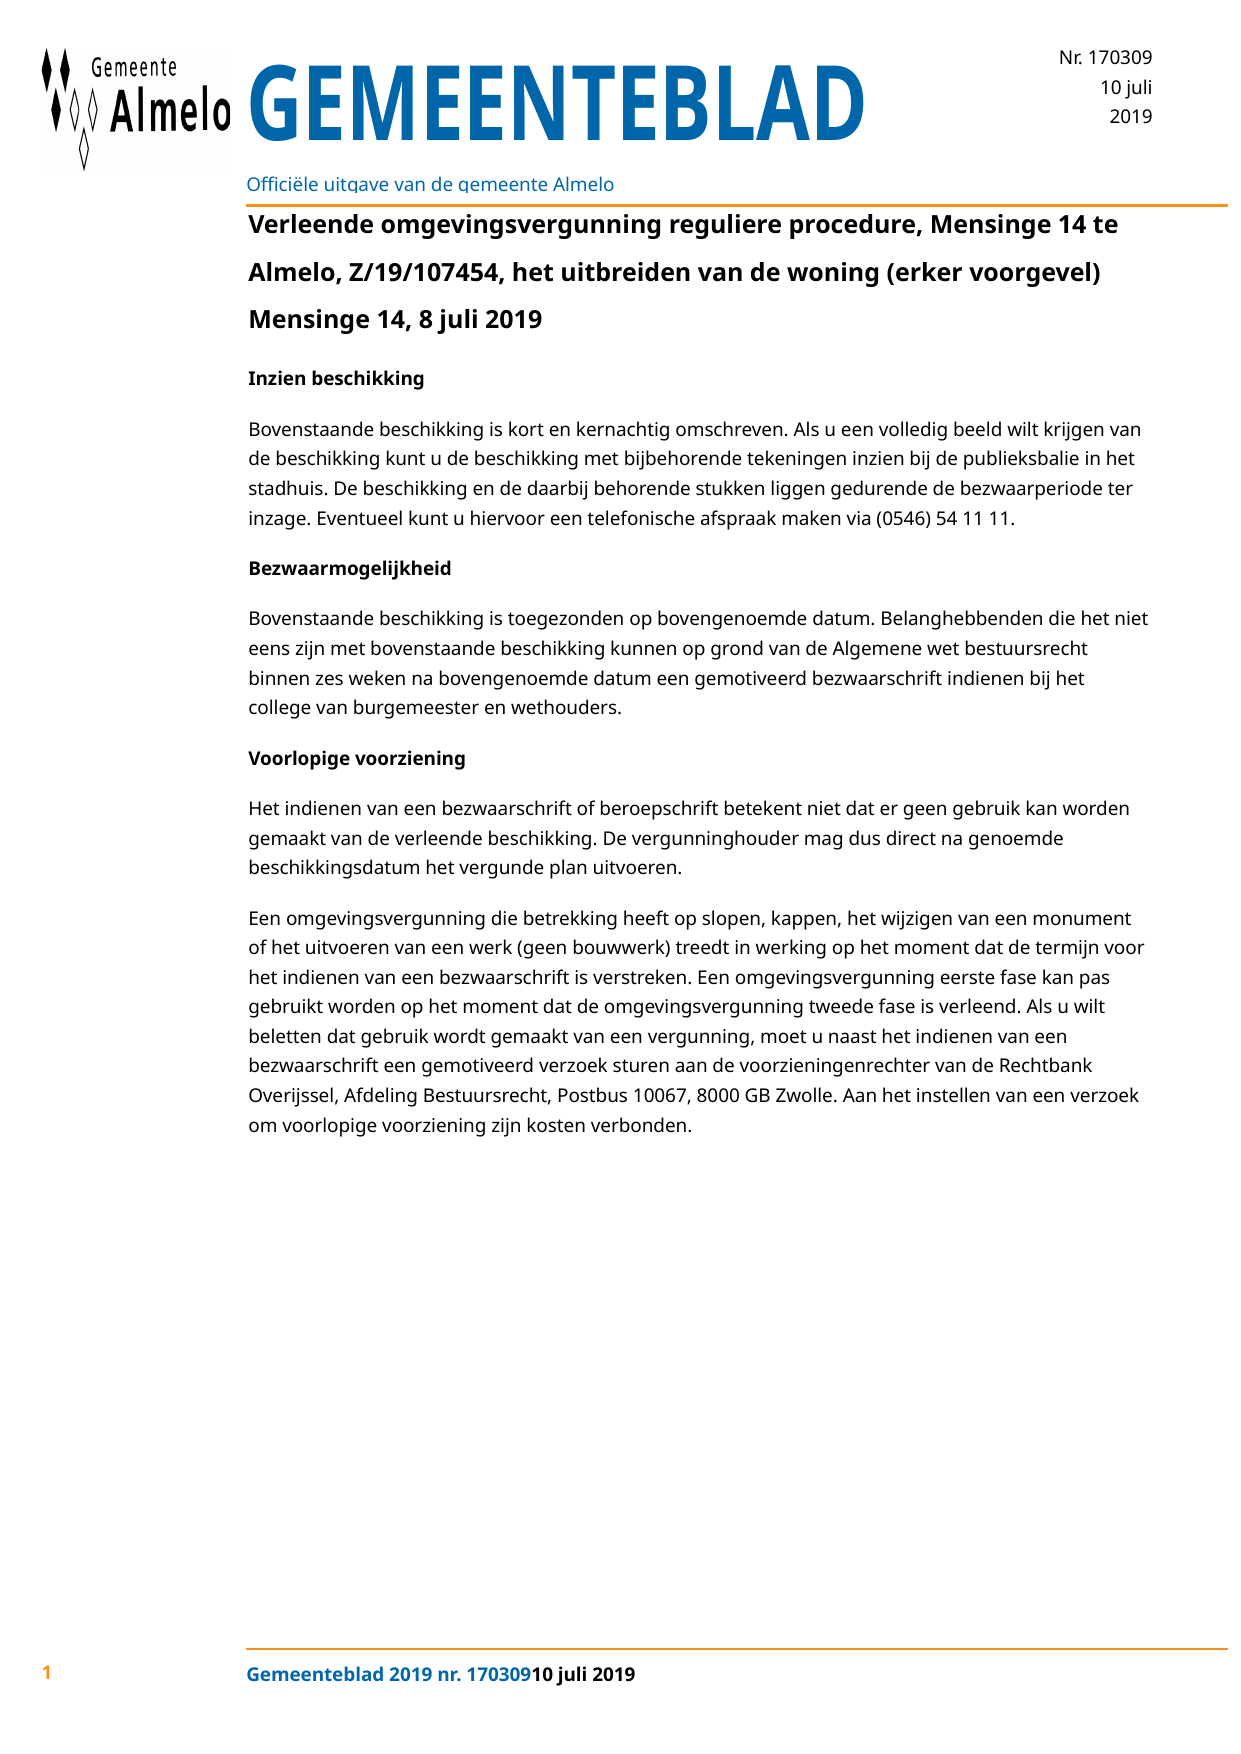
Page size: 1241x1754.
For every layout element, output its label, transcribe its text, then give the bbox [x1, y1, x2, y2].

text Voorlopige voorziening [248, 745, 1152, 770]
text Het indienen van een bezwaarschrift of beroepschrift betekent niet dat er geen gebruik kan worden gemaakt van de verleende beschikking. De vergunninghouder mag dus direct na genoemde beschikkingsdatum het vergunde plan uitvoeren. [248, 795, 1152, 880]
text Bovenstaande beschikking is toegezonden op bovengenoemde datum. Belanghebbenden die het niet eens zijn met bovenstaande beschikking kunnen op grond van de Algemene wet bestuursrecht binnen zes weken na bovengenoemde datum een gemotiveerd bezwaarschrift indienen bij het college van burgemeester en wethouders. [248, 606, 1152, 720]
text Bezwaarmogelijkheid [248, 555, 1152, 581]
text Verleende omgevingsvergunning reguliere procedure, Mensinge 14 te Almelo, Z/19/107454, het uitbreiden van de woning (erker voorgevel) Mensinge 14, 8 juli 2019 [248, 207, 1152, 336]
text Inzien beschikking [248, 366, 1152, 391]
text Een omgevingsvergunning die betrekking heeft op slopen, kappen, het wijzigen van een monument of het uitvoeren van een werk (geen bouwwerk) treedt in werking op het moment dat de termijn voor het indienen van een bezwaarschrift is verstreken. Een omgevingsvergunning eerste fase kan pas gebruikt worden op het moment dat de omgevingsvergunning tweede fase is verleend. Als u wilt beletten dat gebruik wordt gemaakt van een vergunning, moet u naast het indienen van een bezwaarschrift een gemotiveerd verzoek sturen aan de voorzieningenrechter van de Rechtbank Overijssel, Afdeling Bestuursrecht, Postbus 10067, 8000 GB Zwolle. Aan het instellen van een verzoek om voorlopige voorziening zijn kosten verbonden. [248, 905, 1152, 1137]
text Bovenstaande beschikking is kort en kernachtig omschreven. Als u een volledig beeld wilt krijgen van de beschikking kunt u de beschikking met bijbehorende tekeningen inzien bij de publieksbalie in het stadhuis. De beschikking en de daarbij behorende stukken liggen gedurende de bezwaarperiode ter inzage. Eventueel kunt u hiervoor een telefonische afspraak maken via (0546) 54 11 11. [248, 416, 1152, 530]
picture [41, 47, 231, 172]
